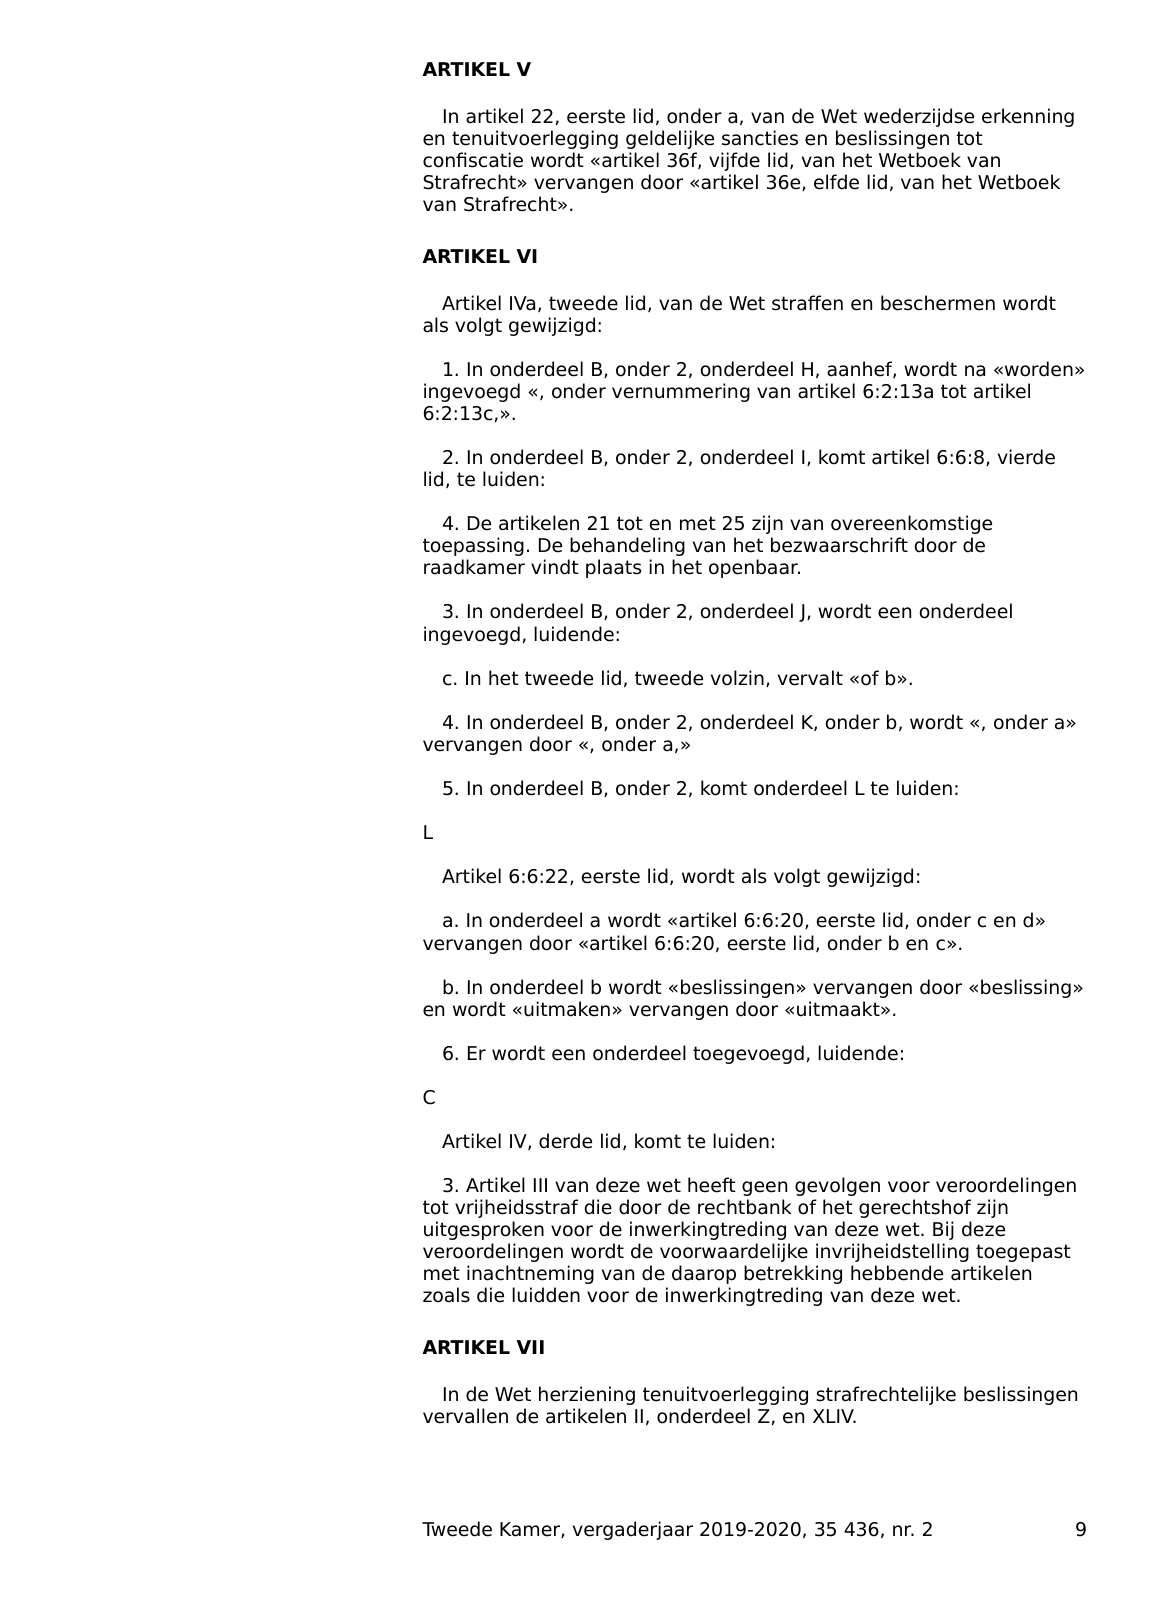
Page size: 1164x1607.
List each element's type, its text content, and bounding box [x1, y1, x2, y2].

subtitle ARTIKEL V [422, 59, 1087, 81]
text Artikel IVa, tweede lid, van de Wet straffen en beschermen wordt als volgt gewijzigd: [422, 293, 1087, 337]
text 4. De artikelen 21 tot en met 25 zijn van overeenkomstige toepassing. De behandeling van het bezwaarschrift door de raadkamer vindt plaats in het openbaar. [422, 513, 1087, 579]
text 4. In onderdeel B, onder 2, onderdeel K, onder b, wordt «, onder a» vervangen door «, onder a,» [422, 712, 1087, 756]
text b. In onderdeel b wordt «beslissingen» vervangen door «beslissing» en wordt «uitmaken» vervangen door «uitmaakt». [422, 977, 1087, 1021]
text c. In het tweede lid, tweede volzin, vervalt «of b». [422, 668, 1087, 689]
text 3. Artikel III van deze wet heeft geen gevolgen voor veroordelingen tot vrijheidsstraf die door de rechtbank of het gerechtshof zijn uitgesproken voor de inwerkingtreding van deze wet. Bij deze veroordelingen wordt de voorwaardelijke invrijheidstelling toegepast met inachtneming van de daarop betrekking hebbende artikelen zoals die luidden voor de inwerkingtreding van deze wet. [422, 1175, 1087, 1307]
text 6. Er wordt een onderdeel toegevoegd, luidende: [422, 1043, 1087, 1065]
text C [422, 1087, 1087, 1109]
text 5. In onderdeel B, onder 2, komt onderdeel L te luiden: [422, 778, 1087, 800]
text Artikel IV, derde lid, komt te luiden: [422, 1131, 1087, 1153]
text In artikel 22, eerste lid, onder a, van de Wet wederzijdse erkenning en tenuitvoerlegging geldelijke sancties en beslissingen tot confiscatie wordt «artikel 36f, vijfde lid, van het Wetboek van Strafrecht» vervangen door «artikel 36e, elfde lid, van het Wetboek van Strafrecht». [422, 106, 1087, 216]
text L [422, 822, 1087, 844]
text a. In onderdeel a wordt «artikel 6:6:20, eerste lid, onder c en d» vervangen door «artikel 6:6:20, eerste lid, onder b en c». [422, 910, 1087, 954]
text 2. In onderdeel B, onder 2, onderdeel I, komt artikel 6:6:8, vierde lid, te luiden: [422, 447, 1087, 491]
text In de Wet herziening tenuitvoerlegging strafrechtelijke beslissingen vervallen de artikelen II, onderdeel Z, en XLIV. [422, 1384, 1087, 1428]
text 3. In onderdeel B, onder 2, onderdeel J, wordt een onderdeel ingevoegd, luidende: [422, 601, 1087, 645]
text Artikel 6:6:22, eerste lid, wordt als volgt gewijzigd: [422, 866, 1087, 888]
subtitle ARTIKEL VI [422, 246, 1087, 268]
subtitle ARTIKEL VII [422, 1337, 1087, 1359]
text 1. In onderdeel B, onder 2, onderdeel H, aanhef, wordt na «worden» ingevoegd «, onder vernummering van artikel 6:2:13a tot artikel 6:2:13c,». [422, 359, 1087, 425]
